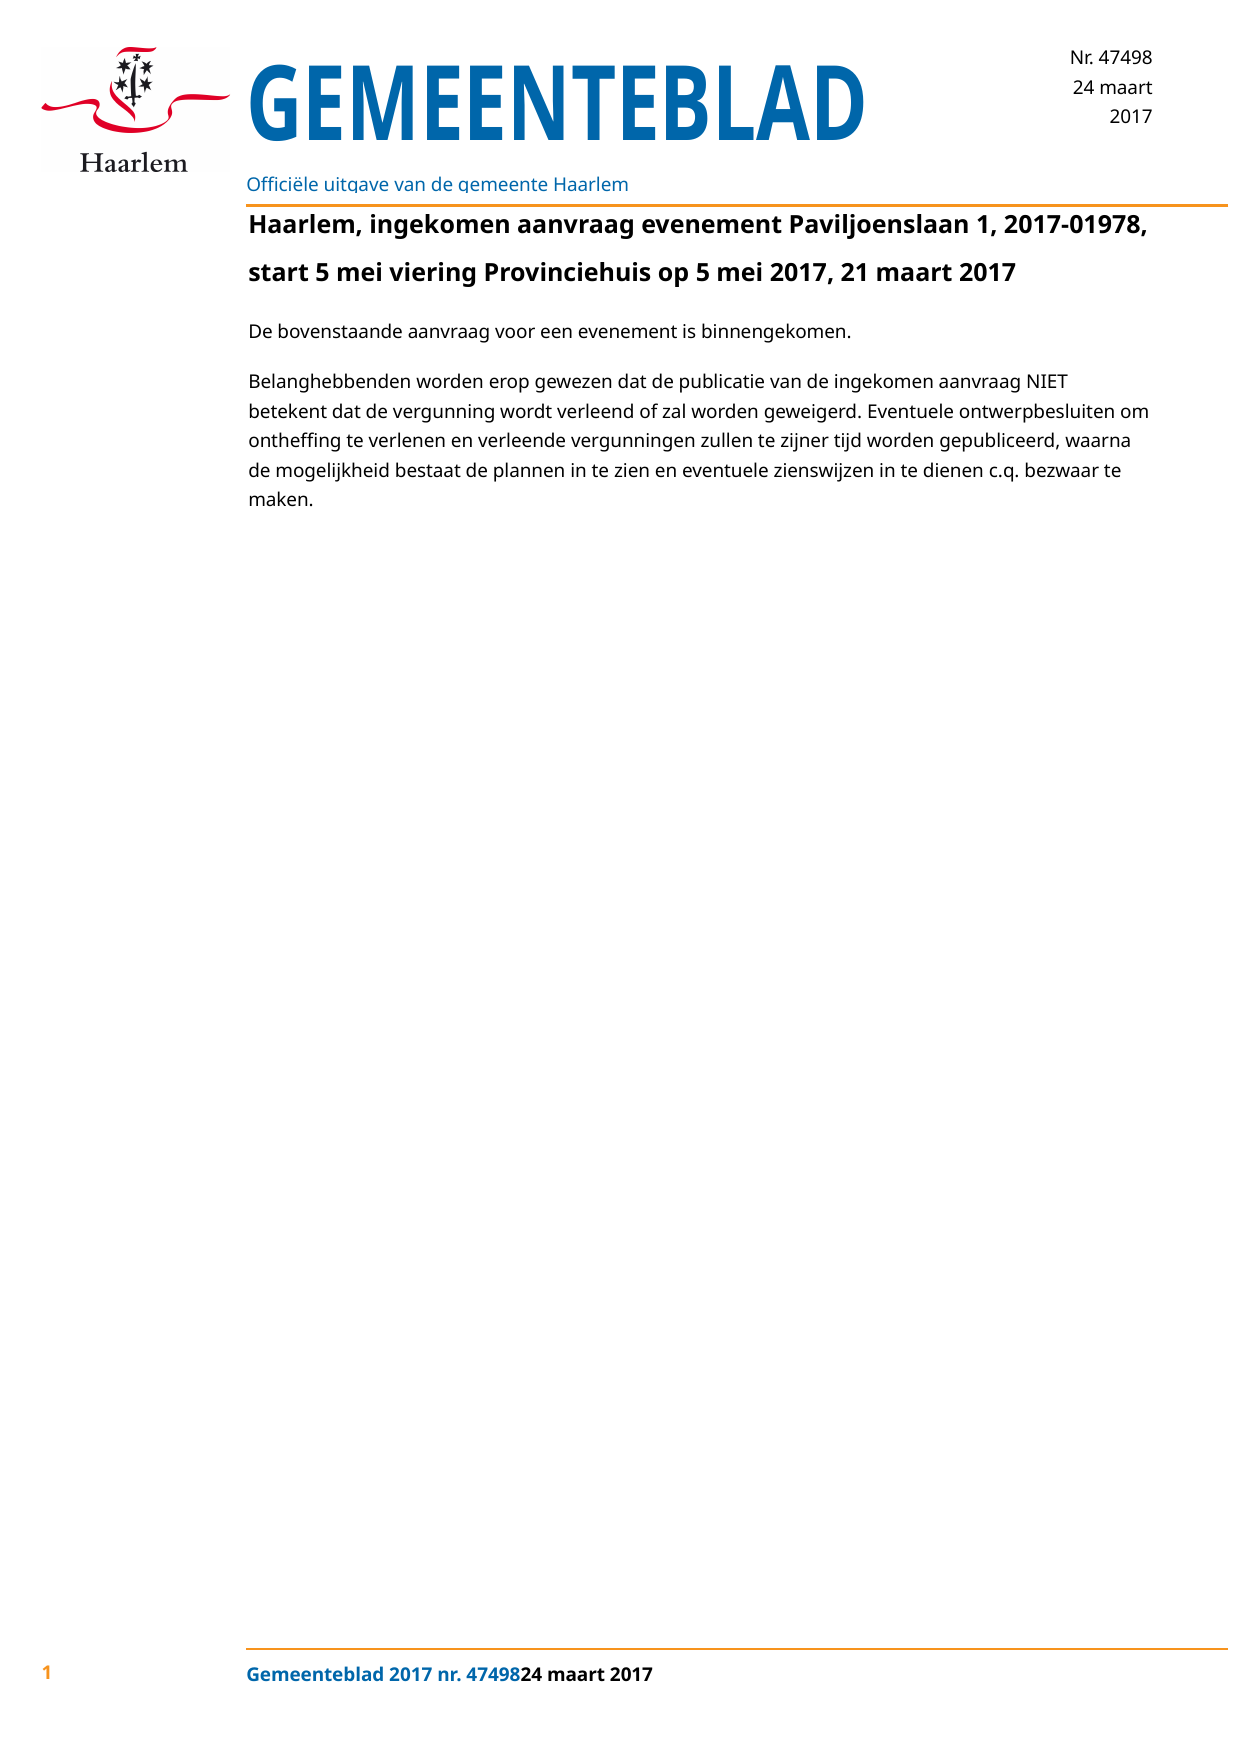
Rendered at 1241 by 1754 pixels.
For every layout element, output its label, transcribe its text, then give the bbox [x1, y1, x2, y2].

text Haarlem, ingekomen aanvraag evenement Paviljoenslaan 1, 2017-01978, start 5 mei viering Provinciehuis op 5 mei 2017, 21 maart 2017 [248, 207, 1152, 288]
text De bovenstaande aanvraag voor een evenement is binnengekomen. [248, 318, 1152, 344]
text Belanghebbenden worden erop gewezen dat de publicatie van de ingekomen aanvraag NIET betekent dat de vergunning wordt verleend of zal worden geweigerd. Eventuele ontwerpbesluiten om ontheffing te verlenen en verleende vergunningen zullen te zijner tijd worden gepubliceerd, waarna de mogelijkheid bestaat de plannen in te zien en eventuele zienswijzen in te dienen c.q. bezwaar te maken. [248, 368, 1152, 512]
picture [41, 47, 231, 172]
